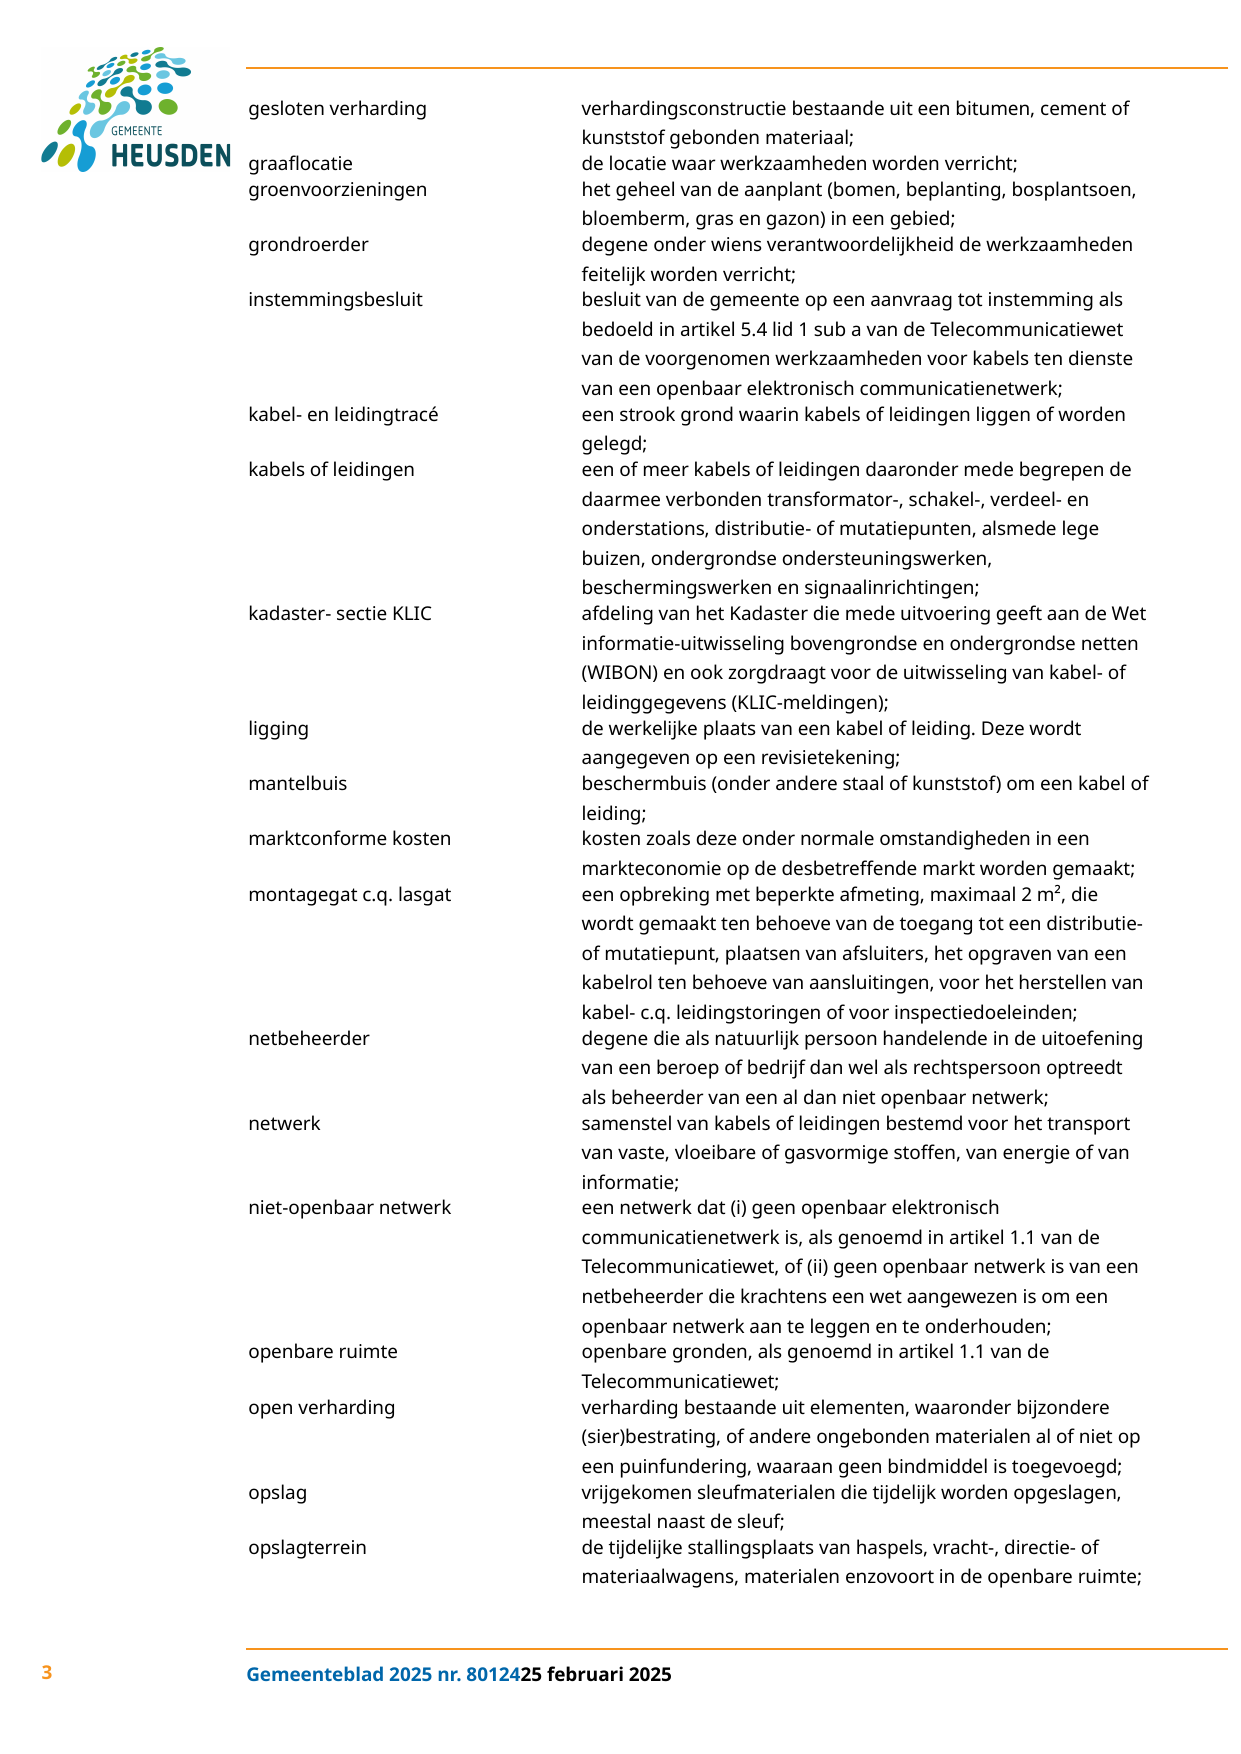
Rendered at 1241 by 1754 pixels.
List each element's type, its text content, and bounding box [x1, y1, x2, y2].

table_cell de tijdelijke stallingsplaats van haspels, vracht-, directie- of materiaalwagens, materialen enzovoort in de openbare ruimte; [581, 1534, 1152, 1589]
table_cell niet-openbaar netwerk [248, 1195, 581, 1339]
table_cell netbeheerder [248, 1025, 581, 1110]
table_cell groenvoorzieningen [248, 176, 581, 231]
table_cell verhardingsconstructie bestaande uit een bitumen, cement of kunststof gebonden materiaal; [581, 95, 1152, 150]
table_cell degene die als natuurlijk persoon handelende in de uitoefening van een beroep of bedrijf dan wel als rechtspersoon optreedt als beheerder van een al dan niet openbaar netwerk; [581, 1025, 1152, 1110]
table_cell openbare ruimte [248, 1339, 581, 1394]
table_cell het geheel van de aanplant (bomen, beplanting, bosplantsoen, bloemberm, gras en gazon) in een gebied; [581, 176, 1152, 231]
table_cell opslag [248, 1479, 581, 1534]
table_cell vrijgekomen sleufmaterialen die tijdelijk worden opgeslagen, meestal naast de sleuf; [581, 1479, 1152, 1534]
table_cell kabels of leidingen [248, 456, 581, 600]
table_cell open verharding [248, 1394, 581, 1479]
table_cell instemmingsbesluit [248, 286, 581, 401]
table_cell netwerk [248, 1110, 581, 1194]
table_cell besluit van de gemeente op een aanvraag tot instemming als bedoeld in artikel 5.4 lid 1 sub a van de Telecommunicatiewet van de voorgenomen werkzaamheden voor kabels ten dienste van een openbaar elektronisch communicatienetwerk; [581, 286, 1152, 401]
table_cell afdeling van het Kadaster die mede uitvoering geeft aan de Wet informatie-uitwisseling bovengrondse en ondergrondse netten (WIBON) en ook zorgdraagt voor de uitwisseling van kabel- of leidinggegevens (KLIC-meldingen); [581, 600, 1152, 715]
picture [41, 47, 231, 172]
table_cell opslagterrein [248, 1534, 581, 1589]
table_cell gesloten verharding [248, 95, 581, 150]
table_cell grondroerder [248, 231, 581, 286]
table_cell kadaster- sectie KLIC [248, 600, 581, 715]
table_cell de locatie waar werkzaamheden worden verricht; [581, 150, 1152, 176]
table_cell een opbreking met beperkte afmeting, maximaal 2 m², die wordt gemaakt ten behoeve van de toegang tot een distributie- of mutatiepunt, plaatsen van afsluiters, het opgraven van een kabelrol ten behoeve van aansluitingen, voor het herstellen van kabel- c.q. leidingstoringen of voor inspectiedoeleinden; [581, 881, 1152, 1025]
table_cell verharding bestaande uit elementen, waaronder bijzondere (sier)bestrating, of andere ongebonden materialen al of niet op een puinfundering, waaraan geen bindmiddel is toegevoegd; [581, 1394, 1152, 1479]
table_cell mantelbuis [248, 770, 581, 825]
table_cell degene onder wiens verantwoordelijkheid de werkzaamheden feitelijk worden verricht; [581, 231, 1152, 286]
table_cell openbare gronden, als genoemd in artikel 1.1 van de Telecommunicatiewet; [581, 1339, 1152, 1394]
table_cell graaflocatie [248, 150, 581, 176]
table_cell kabel- en leidingtracé [248, 401, 581, 456]
table_cell ligging [248, 715, 581, 770]
table_cell samenstel van kabels of leidingen bestemd voor het transport van vaste, vloeibare of gasvormige stoffen, van energie of van informatie; [581, 1110, 1152, 1194]
table_cell een of meer kabels of leidingen daaronder mede begrepen de daarmee verbonden transformator-, schakel-, verdeel- en onderstations, distributie- of mutatiepunten, alsmede lege buizen, ondergrondse ondersteuningswerken, beschermingswerken en signaalinrichtingen; [581, 456, 1152, 600]
table_cell montagegat c.q. lasgat [248, 881, 581, 1025]
table_cell een strook grond waarin kabels of leidingen liggen of worden gelegd; [581, 401, 1152, 456]
table_cell marktconforme kosten [248, 825, 581, 881]
table_cell beschermbuis (onder andere staal of kunststof) om een kabel of leiding; [581, 770, 1152, 825]
table_cell de werkelijke plaats van een kabel of leiding. Deze wordt aangegeven op een revisietekening; [581, 715, 1152, 770]
table_cell een netwerk dat (i) geen openbaar elektronisch communicatienetwerk is, als genoemd in artikel 1.1 van de Telecommunicatiewet, of (ii) geen openbaar netwerk is van een netbeheerder die krachtens een wet aangewezen is om een openbaar netwerk aan te leggen en te onderhouden; [581, 1195, 1152, 1339]
table_cell kosten zoals deze onder normale omstandigheden in een markteconomie op de desbetreffende markt worden gemaakt; [581, 825, 1152, 881]
